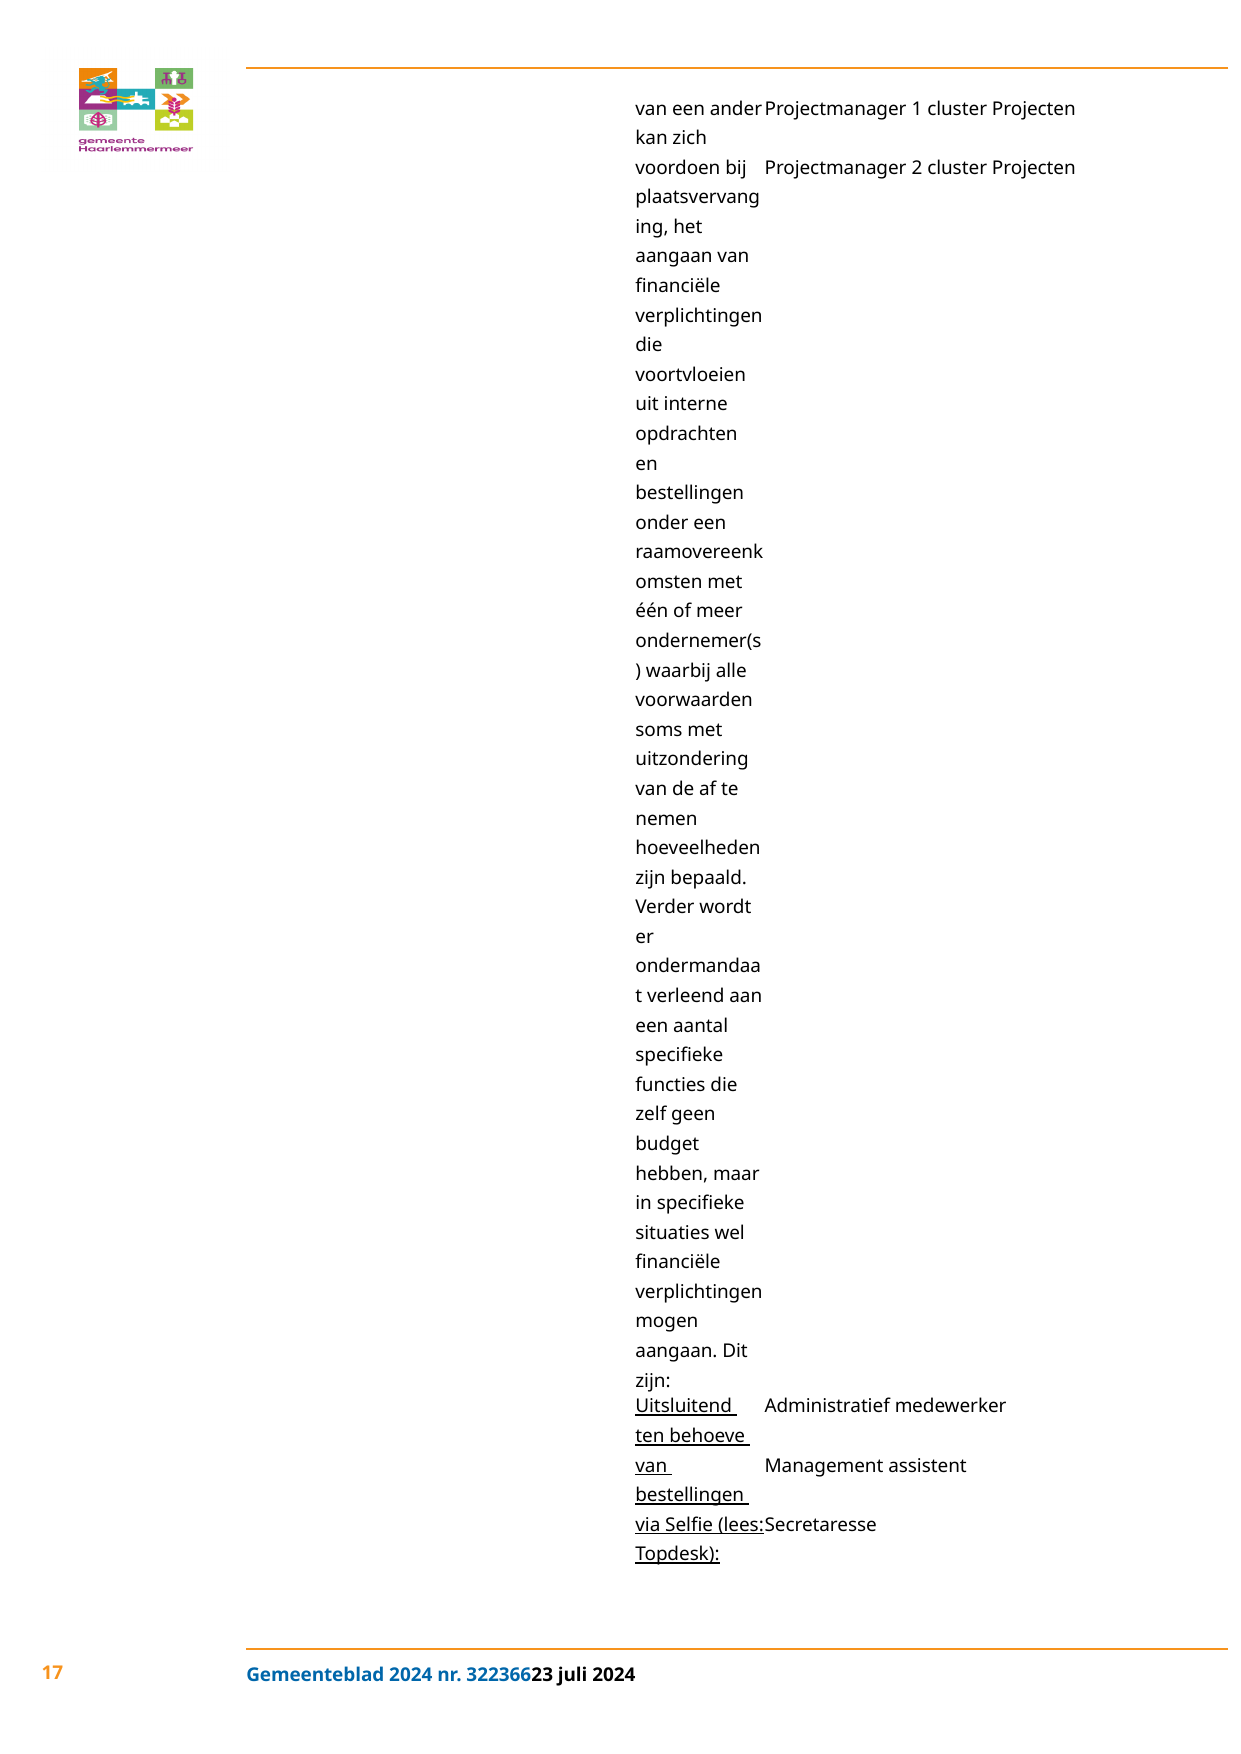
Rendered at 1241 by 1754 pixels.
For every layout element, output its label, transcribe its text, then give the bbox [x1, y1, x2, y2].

table_cell [377, 95, 506, 1393]
picture [41, 47, 231, 172]
table_cell van een ander kan zich voordoen bij plaatsvervanging, het aangaan van financiële verplichtingen die voortvloeien uit interne opdrachten en bestellingen onder een raamovereenkomsten met één of meer ondernemer(s) waarbij alle voorwaarden soms met uitzondering van de af te nemen hoeveelheden zijn bepaald. Verder wordt er ondermandaat verleend aan een aantal specifieke functies die zelf geen budget hebben, maar in specifieke situaties wel financiële verplichtingen mogen aangaan. Dit zijn: [635, 95, 764, 1393]
table_cell [506, 95, 635, 1393]
table_cell Uitsluitend ten behoeve van bestellingen via Selfie (lees: [635, 1393, 764, 1533]
table_cell [377, 1393, 506, 1596]
table_cell [506, 1393, 635, 1596]
table_cell [248, 95, 377, 1393]
table_cell Administratief medewerker Management assistent Secretaresse [764, 1393, 1152, 1596]
table_cell [248, 1393, 377, 1596]
table_cell Topdesk): [635, 1534, 764, 1596]
table_cell Projectmanager 1 cluster Projecten Projectmanager 2 cluster Projecten [764, 95, 1152, 1393]
